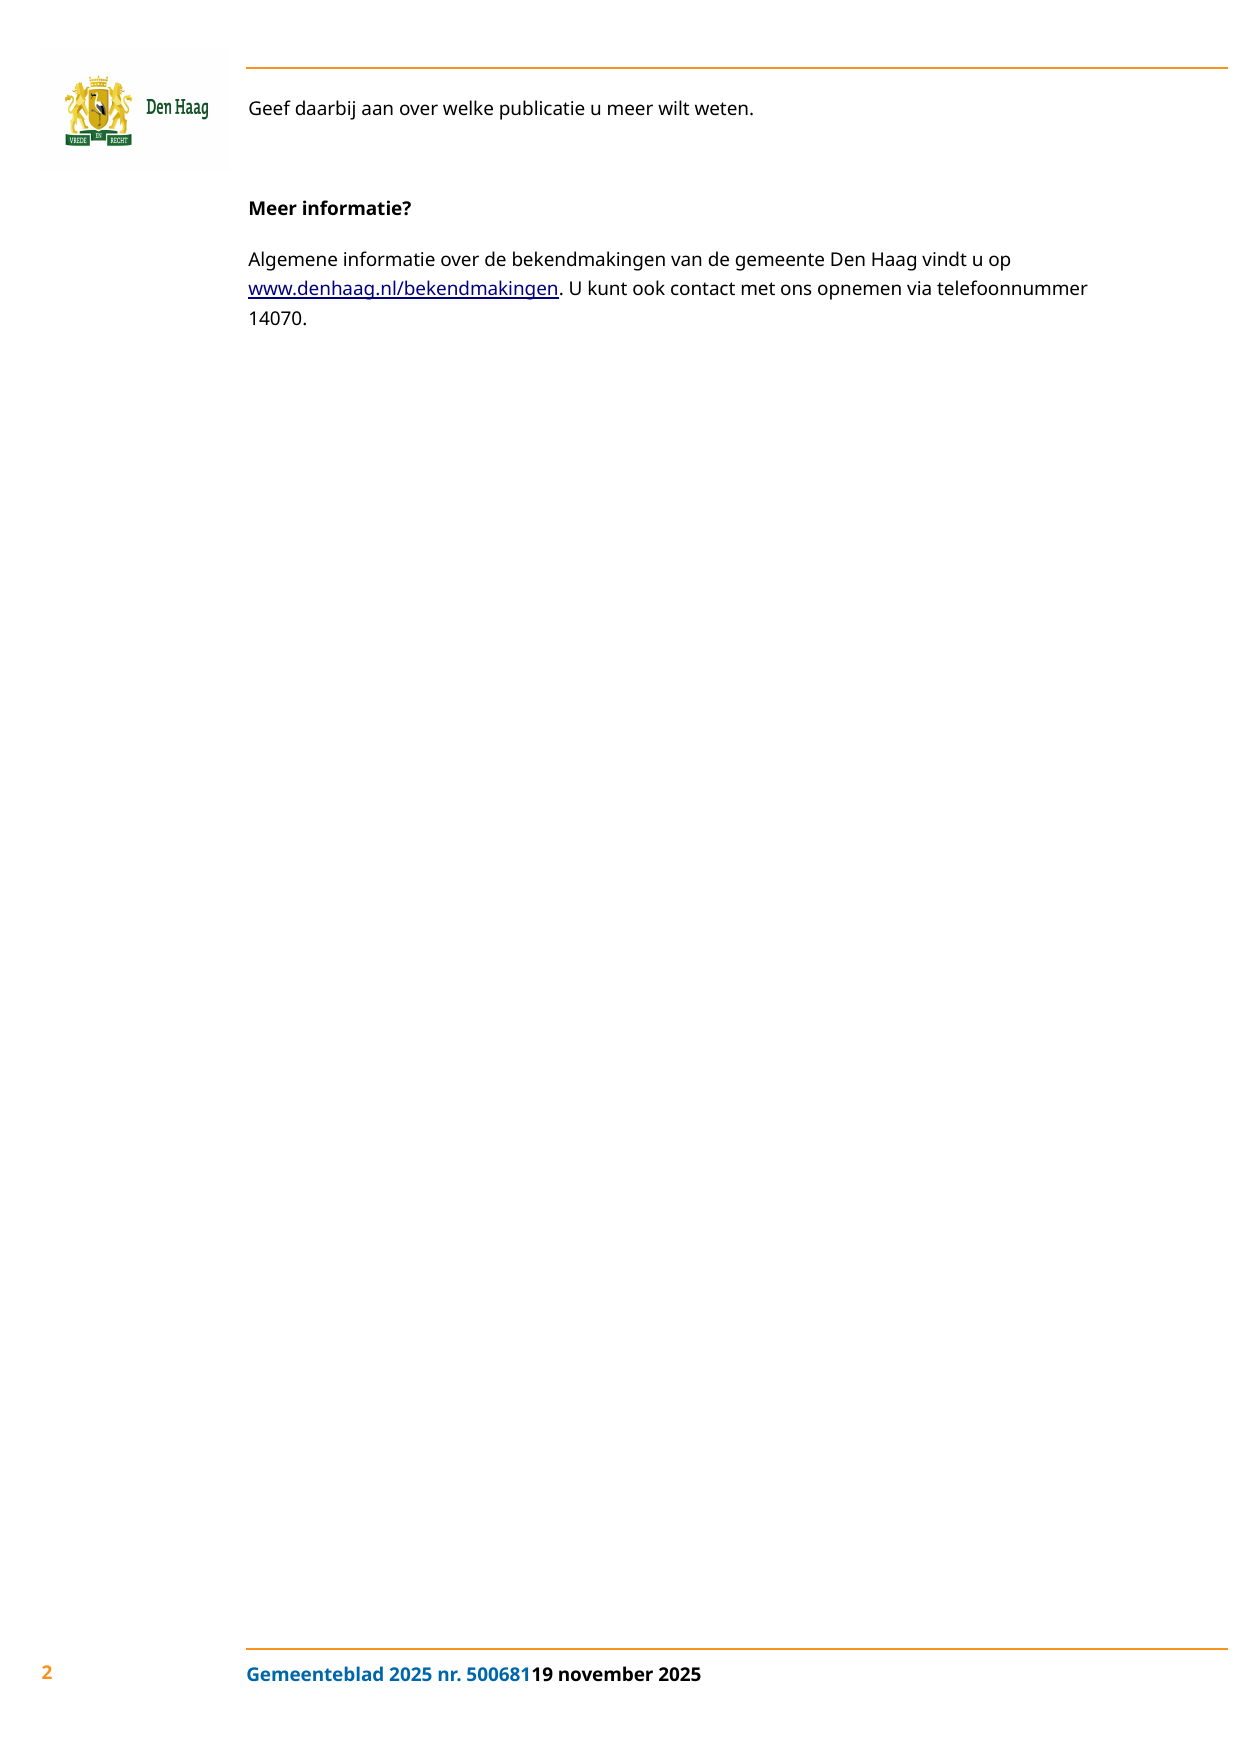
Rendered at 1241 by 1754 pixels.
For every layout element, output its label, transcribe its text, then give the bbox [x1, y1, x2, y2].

picture [41, 47, 231, 172]
text Geef daarbij aan over welke publicatie u meer wilt weten. [248, 95, 1152, 121]
text Meer informatie? [248, 196, 1152, 221]
text Algemene informatie over de bekendmakingen van de gemeente Den Haag vindt u op www.denhaag.nl/bekendmakingen. U kunt ook contact met ons opnemen via telefoonnummer 14070. [248, 246, 1152, 331]
